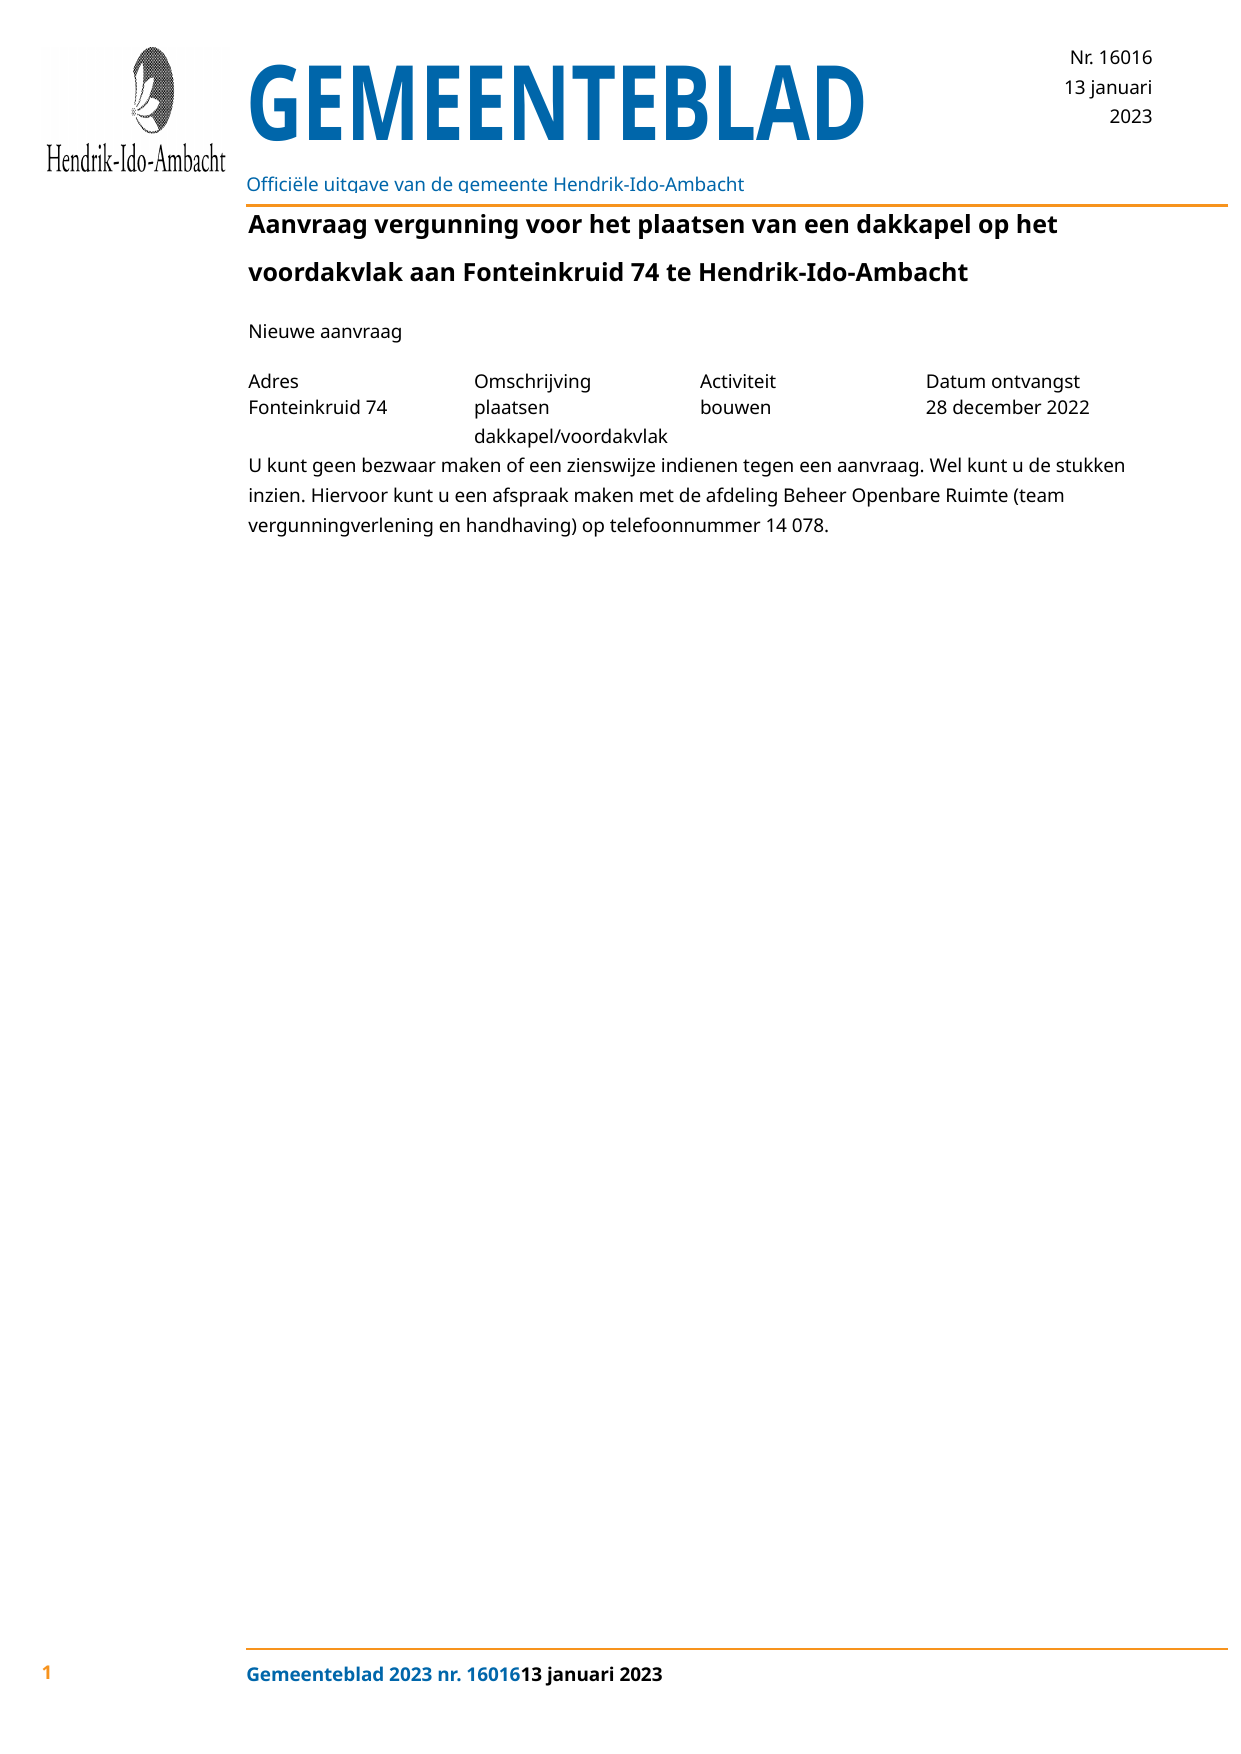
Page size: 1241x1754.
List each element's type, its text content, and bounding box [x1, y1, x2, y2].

picture [41, 47, 231, 172]
table_header Activiteit [700, 369, 926, 394]
table_cell bouwen [700, 394, 926, 449]
table_cell 28 december 2022 [926, 394, 1152, 449]
table_header Adres [248, 369, 474, 394]
text Aanvraag vergunning voor het plaatsen van een dakkapel op het voordakvlak aan Fonteinkruid 74 te Hendrik-Ido-Ambacht [248, 207, 1152, 288]
text U kunt geen bezwaar maken of een zienswijze indienen tegen een aanvraag. Wel kunt u de stukken inzien. Hiervoor kunt u een afspraak maken met de afdeling Beheer Openbare Ruimte (team vergunningverlening en handhaving) op telefoonnummer 14 078. [248, 453, 1152, 538]
table_header Datum ontvangst [926, 369, 1152, 394]
table_cell plaatsen dakkapel/voordakvlak [474, 394, 700, 449]
table_header Omschrijving [474, 369, 700, 394]
text Nieuwe aanvraag [248, 318, 1152, 344]
table_cell Fonteinkruid 74 [248, 394, 474, 449]
